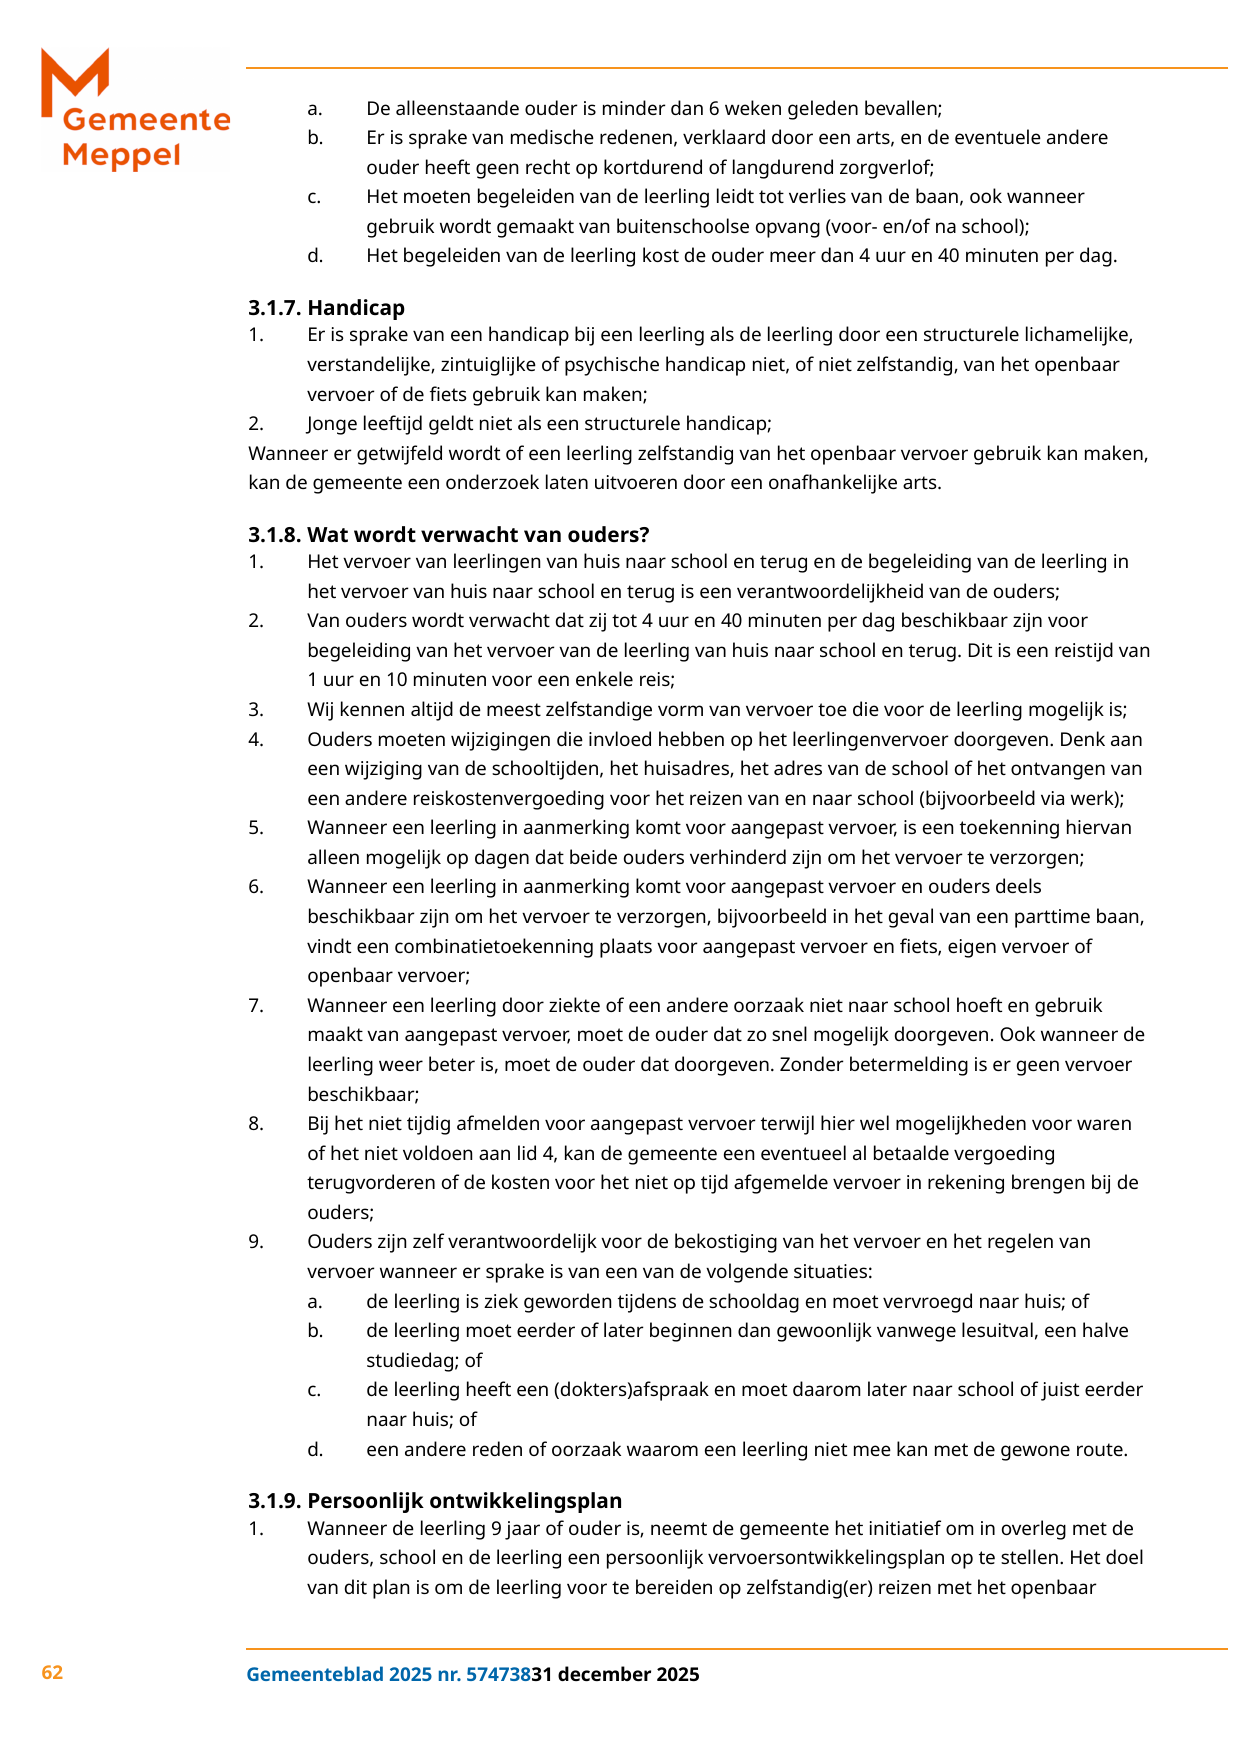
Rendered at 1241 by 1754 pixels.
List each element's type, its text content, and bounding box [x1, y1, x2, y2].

list de leerling is ziek geworden tijdens de schooldag en moet vervroegd naar huis; of [307, 1288, 1152, 1314]
list Het moeten begeleiden van de leerling leidt tot verlies van de baan, ook wanneer gebruik wordt gemaakt van buitenschoolse opvang (voor- en/of na school); [307, 183, 1152, 239]
list een andere reden of oorzaak waarom een leerling niet mee kan met de gewone route. [307, 1436, 1152, 1462]
list Er is sprake van medische redenen, verklaard door een arts, en de eventuele andere ouder heeft geen recht op kortdurend of langdurend zorgverlof; [307, 124, 1152, 180]
picture [41, 47, 231, 172]
list Bij het niet tijdig afmelden voor aangepast vervoer terwijl hier wel mogelijkheden voor waren of het niet voldoen aan lid 4, kan de gemeente een eventueel al betaalde vergoeding terugvorderen of de kosten voor het niet op tijd afgemelde vervoer in rekening brengen bij de ouders; [248, 1110, 1152, 1225]
list Wanneer een leerling in aanmerking komt voor aangepast vervoer, is een toekenning hiervan alleen mogelijk op dagen dat beide ouders verhinderd zijn om het vervoer te verzorgen; [248, 814, 1152, 870]
list Wanneer een leerling door ziekte of een andere oorzaak niet naar school hoeft en gebruik maakt van aangepast vervoer, moet de ouder dat zo snel mogelijk doorgeven. Ook wanneer de leerling weer beter is, moet de ouder dat doorgeven. Zonder betermelding is er geen vervoer beschikbaar; [248, 992, 1152, 1107]
list de leerling heeft een (dokters)afspraak en moet daarom later naar school of juist eerder naar huis; of [307, 1377, 1152, 1432]
list Ouders zijn zelf verantwoordelijk voor de bekostiging van het vervoer en het regelen van vervoer wanneer er sprake is van een van de volgende situaties: [248, 1229, 1152, 1284]
list de leerling moet eerder of later beginnen dan gewoonlijk vanwege lesuitval, een halve studiedag; of [307, 1317, 1152, 1373]
list Het begeleiden van de leerling kost de ouder meer dan 4 uur en 40 minuten per dag. [307, 243, 1152, 268]
text 3.1.9. Persoonlijk ontwikkelingsplan [248, 1486, 1152, 1515]
text 3.1.7. Handicap [248, 293, 1152, 322]
list Wij kennen altijd de meest zelfstandige vorm van vervoer toe die voor de leerling mogelijk is; [248, 696, 1152, 722]
list De alleenstaande ouder is minder dan 6 weken geleden bevallen; [307, 95, 1152, 121]
list Jonge leeftijd geldt niet als een structurele handicap; [248, 410, 1152, 436]
list Er is sprake van een handicap bij een leerling als de leerling door een structurele lichamelijke, verstandelijke, zintuiglijke of psychische handicap niet, of niet zelfstandig, van het openbaar vervoer of de fiets gebruik kan maken; [248, 322, 1152, 406]
text Wanneer er getwijfeld wordt of een leerling zelfstandig van het openbaar vervoer gebruik kan maken, kan de gemeente een onderzoek laten uitvoeren door een onafhankelijke arts. [248, 440, 1152, 495]
list Wanneer een leerling in aanmerking komt voor aangepast vervoer en ouders deels beschikbaar zijn om het vervoer te verzorgen, bijvoorbeeld in het geval van een parttime baan, vindt een combinatietoekenning plaats voor aangepast vervoer en fiets, eigen vervoer of openbaar vervoer; [248, 874, 1152, 988]
list Ouders moeten wijzigingen die invloed hebben op het leerlingenvervoer doorgeven. Denk aan een wijziging van de schooltijden, het huisadres, het adres van de school of het ontvangen van een andere reiskostenvergoeding voor het reizen van en naar school (bijvoorbeeld via werk); [248, 726, 1152, 811]
list Het vervoer van leerlingen van huis naar school en terug en de begeleiding van de leerling in het vervoer van huis naar school en terug is een verantwoordelijkheid van de ouders; [248, 548, 1152, 604]
text 3.1.8. Wat wordt verwacht van ouders? [248, 520, 1152, 548]
list Van ouders wordt verwacht dat zij tot 4 uur en 40 minuten per dag beschikbaar zijn voor begeleiding van het vervoer van de leerling van huis naar school en terug. Dit is een reistijd van 1 uur en 10 minuten voor een enkele reis; [248, 607, 1152, 692]
list Wanneer de leerling 9 jaar of ouder is, neemt de gemeente het initiatief om in overleg met de ouders, school en de leerling een persoonlijk vervoersontwikkelingsplan op te stellen. Het doel van dit plan is om de leerling voor te bereiden op zelfstandig(er) reizen met het openbaar [248, 1515, 1152, 1599]
